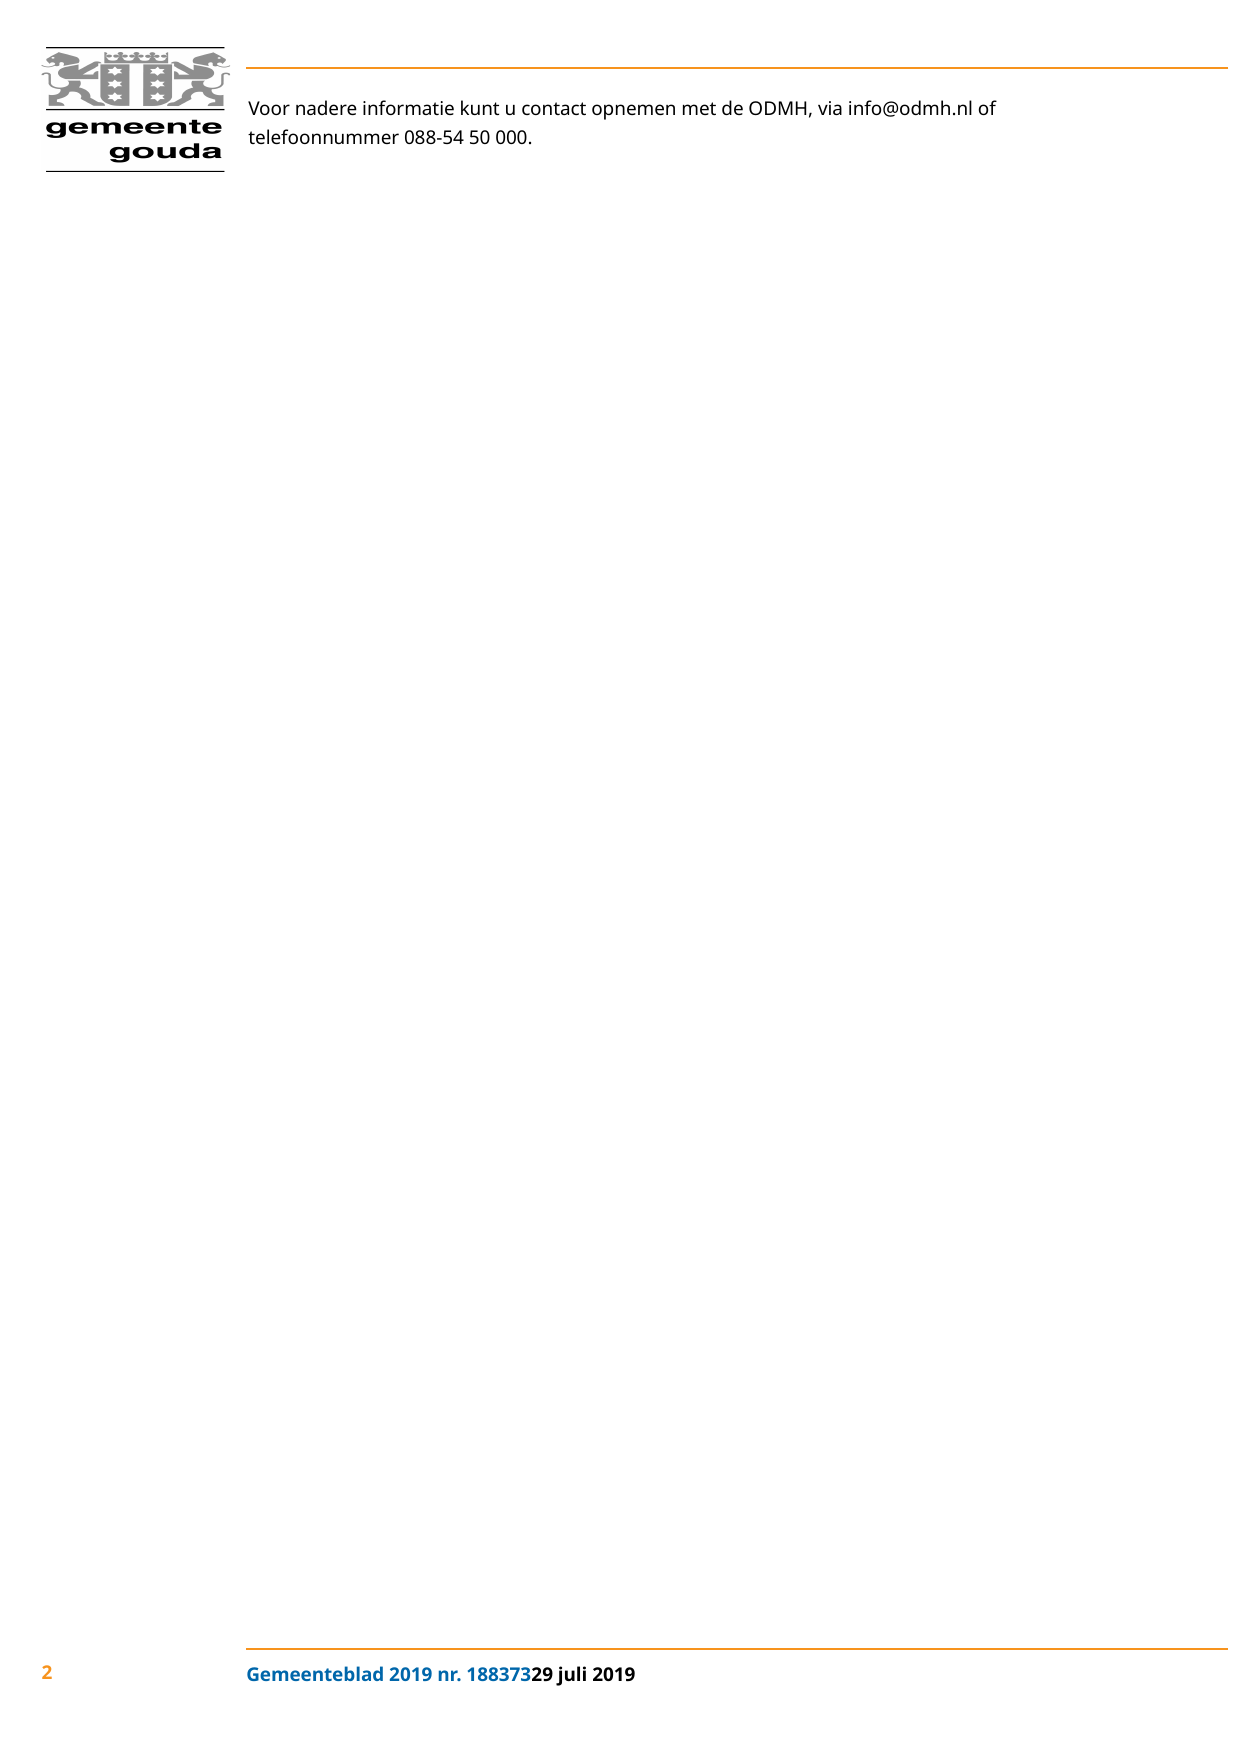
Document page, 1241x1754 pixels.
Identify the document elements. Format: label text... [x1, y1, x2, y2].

picture [41, 47, 231, 172]
text Voor nadere informatie kunt u contact opnemen met de ODMH, via info@odmh.nl of telefoonnummer 088-54 50 000. [248, 95, 1152, 150]
